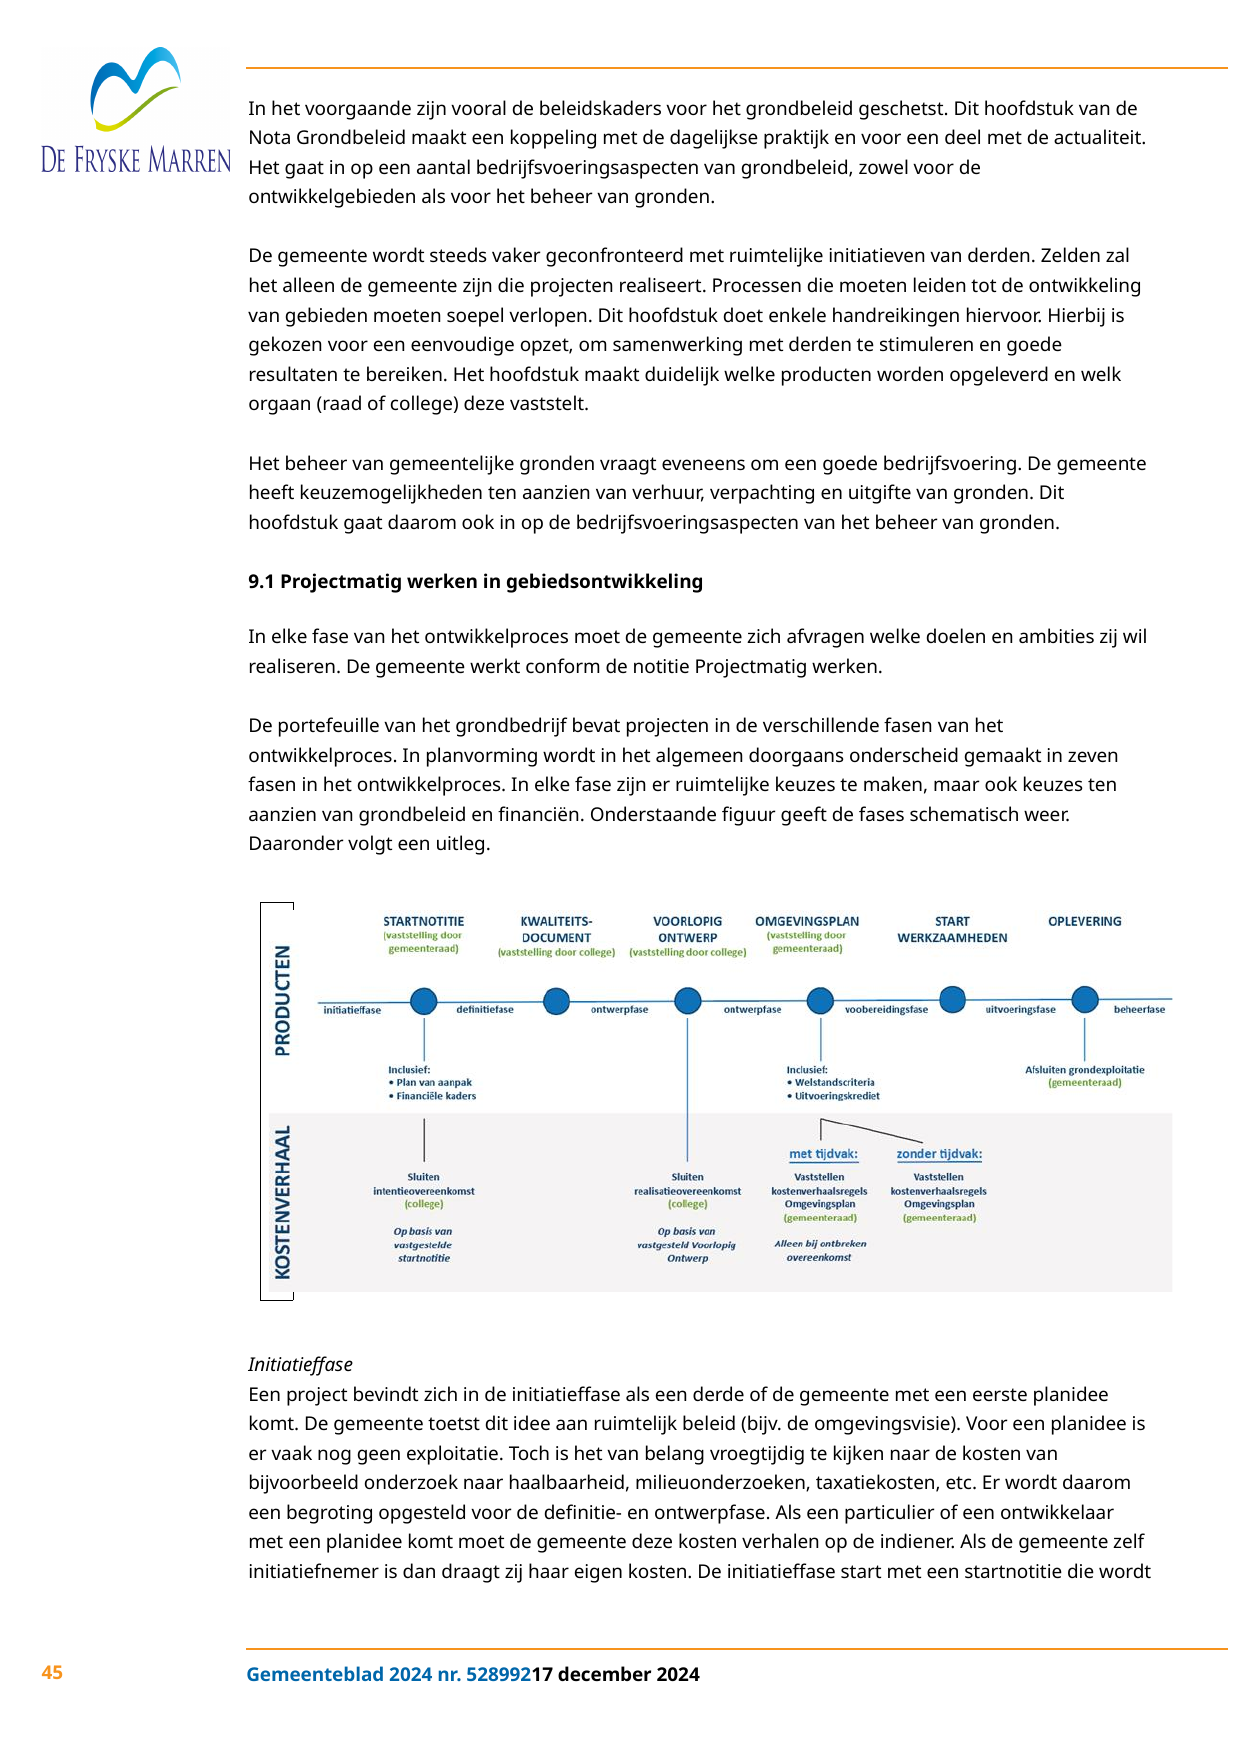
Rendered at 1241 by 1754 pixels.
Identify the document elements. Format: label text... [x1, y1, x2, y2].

text Het beheer van gemeentelijke gronden vraagt eveneens om een goede bedrijfsvoering. De gemeente heeft keuzemogelijkheden ten aanzien van verhuur, verpachting en uitgifte van gronden. Dit hoofdstuk gaat daarom ook in op de bedrijfsvoeringsaspecten van het beheer van gronden. [248, 450, 1152, 535]
text De portefeuille van het grondbedrijf bevat projecten in de verschillende fasen van het ontwikkelproces. In planvorming wordt in het algemeen doorgaans onderscheid gemaakt in zeven fasen in het ontwikkelproces. In elke fase zijn er ruimtelijke keuzes te maken, maar ook keuzes ten aanzien van grondbeleid en financiën. Onderstaande figuur geeft de fases schematisch weer. Daaronder volgt een uitleg. [248, 712, 1152, 856]
text Initiatieffase [248, 1351, 1152, 1377]
text In het voorgaande zijn vooral de beleidskaders voor het grondbeleid geschetst. Dit hoofdstuk van de Nota Grondbeleid maakt een koppeling met de dagelijkse praktijk en voor een deel met de actualiteit. Het gaat in op een aantal bedrijfsvoeringsaspecten van grondbeleid, zowel voor de ontwikkelgebieden als voor het beheer van gronden. [248, 95, 1152, 209]
text In elke fase van het ontwikkelproces moet de gemeente zich afvragen welke doelen en ambities zij wil realiseren. De gemeente werkt conform de notitie Projectmatig werken. [248, 623, 1152, 679]
text Een project bevindt zich in de initiatieffase als een derde of de gemeente met een eerste planidee komt. De gemeente toetst dit idee aan ruimtelijk beleid (bijv. de omgevingsvisie). Voor een planidee is er vaak nog geen exploitatie. Toch is het van belang vroegtijdig te kijken naar de kosten van bijvoorbeeld onderzoek naar haalbaarheid, milieuonderzoeken, taxatiekosten, etc. Er wordt daarom een begroting opgesteld voor de definitie- en ontwerpfase. Als een particulier of een ontwikkelaar met een planidee komt moet de gemeente deze kosten verhalen op de indiener. Als de gemeente zelf initiatiefnemer is dan draagt zij haar eigen kosten. De initiatieffase start met een startnotitie die wordt [248, 1381, 1152, 1584]
picture [268, 910, 1173, 1292]
text 9.1 Projectmatig werken in gebiedsontwikkeling [248, 568, 1152, 594]
picture [41, 47, 231, 172]
text De gemeente wordt steeds vaker geconfronteerd met ruimtelijke initiatieven van derden. Zelden zal het alleen de gemeente zijn die projecten realiseert. Processen die moeten leiden tot de ontwikkeling van gebieden moeten soepel verlopen. Dit hoofdstuk doet enkele handreikingen hiervoor. Hierbij is gekozen voor een eenvoudige opzet, om samenwerking met derden te stimuleren en goede resultaten te bereiken. Het hoofdstuk maakt duidelijk welke producten worden opgeleverd en welk orgaan (raad of college) deze vaststelt. [248, 243, 1152, 416]
